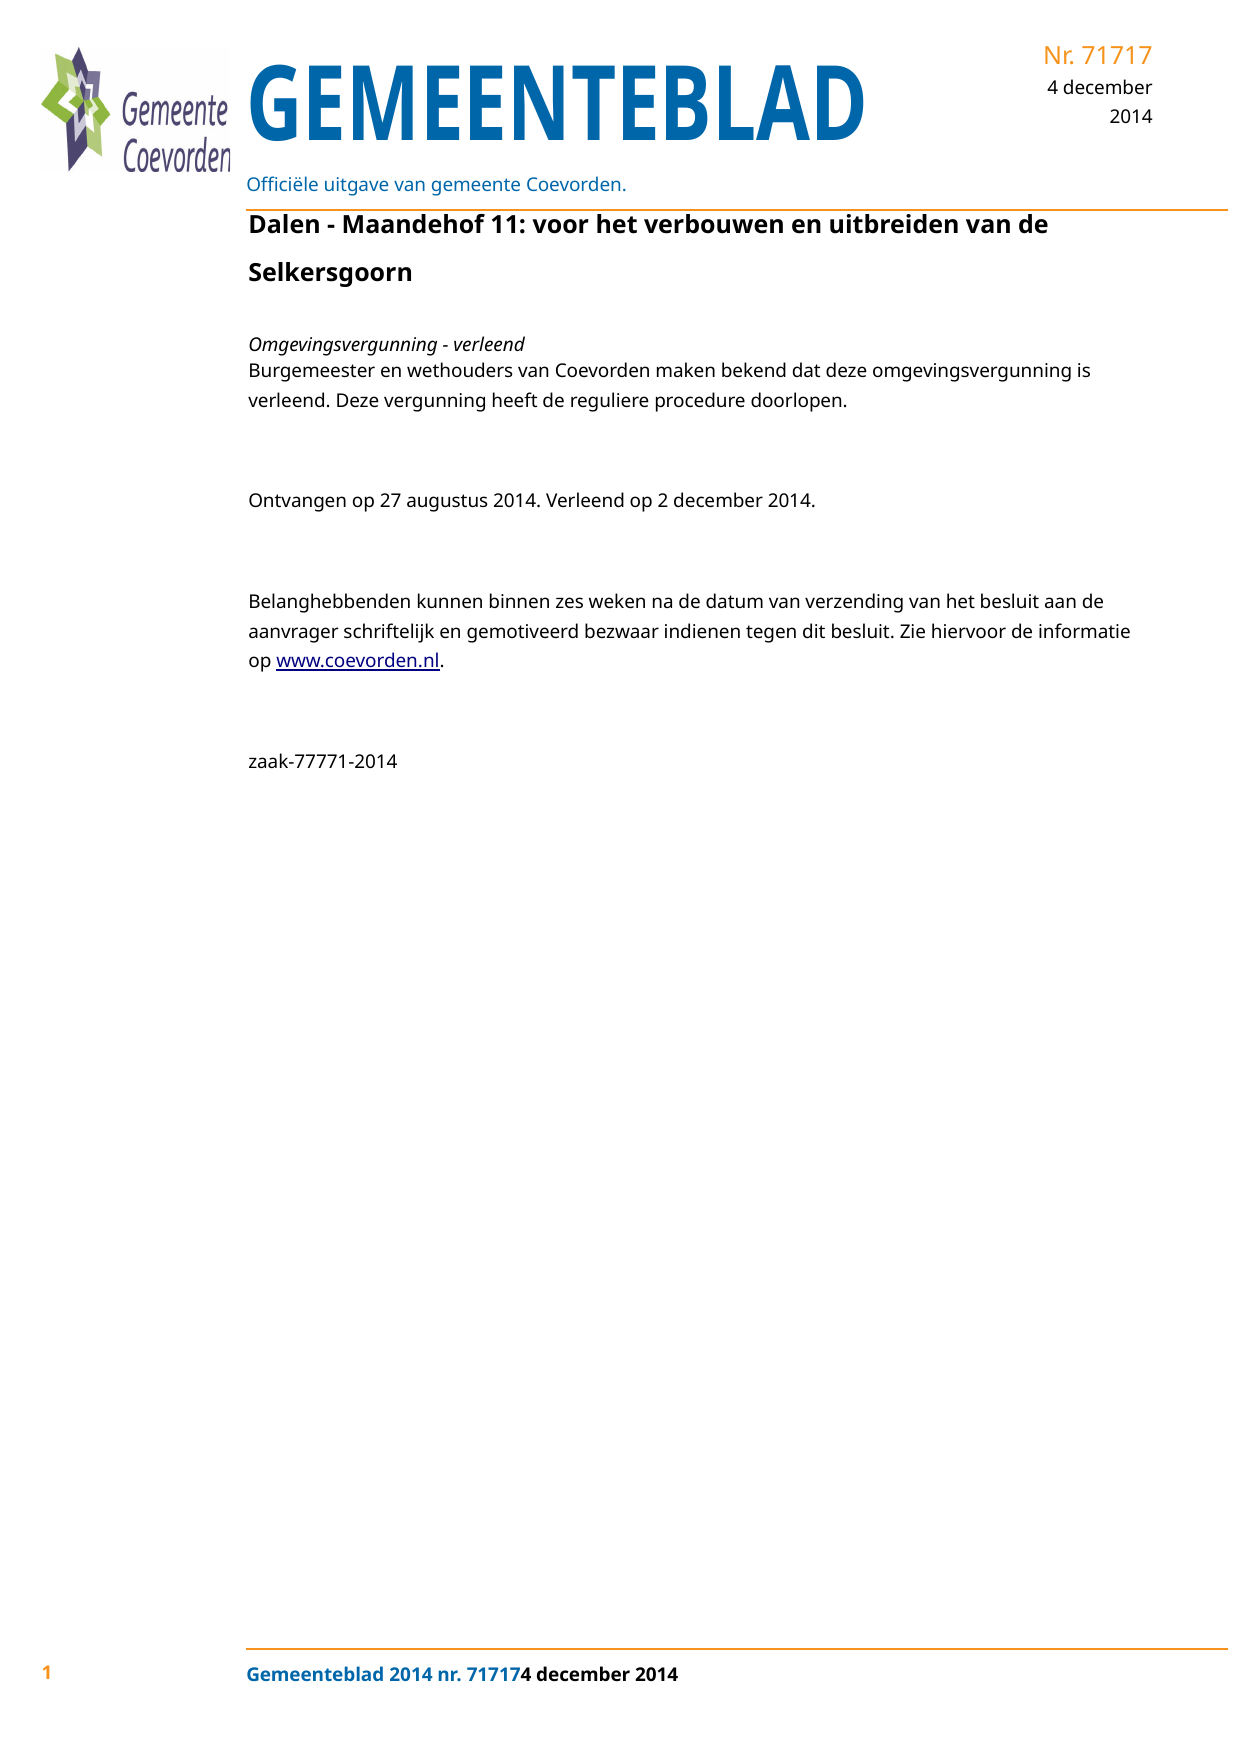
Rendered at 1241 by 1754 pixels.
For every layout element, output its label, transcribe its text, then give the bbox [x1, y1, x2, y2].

picture [41, 47, 231, 172]
text Dalen - Maandehof 11: voor het verbouwen en uitbreiden van de Selkersgoorn [248, 211, 1152, 288]
text Belanghebbenden kunnen binnen zes weken na de datum van verzending van het besluit aan de aanvrager schriftelijk en gemotiveerd bezwaar indienen tegen dit besluit. Zie hiervoor de informatie op www.coevorden.nl. [248, 588, 1152, 673]
text Omgevingsvergunning - verleend [248, 331, 1152, 357]
text zaak-77771-2014 [248, 748, 1152, 774]
text Ontvangen op 27 augustus 2014. Verleend op 2 december 2014. [248, 488, 1152, 513]
text Burgemeester en wethouders van Coevorden maken bekend dat deze omgevingsvergunning is verleend. Deze vergunning heeft de reguliere procedure doorlopen. [248, 357, 1152, 412]
